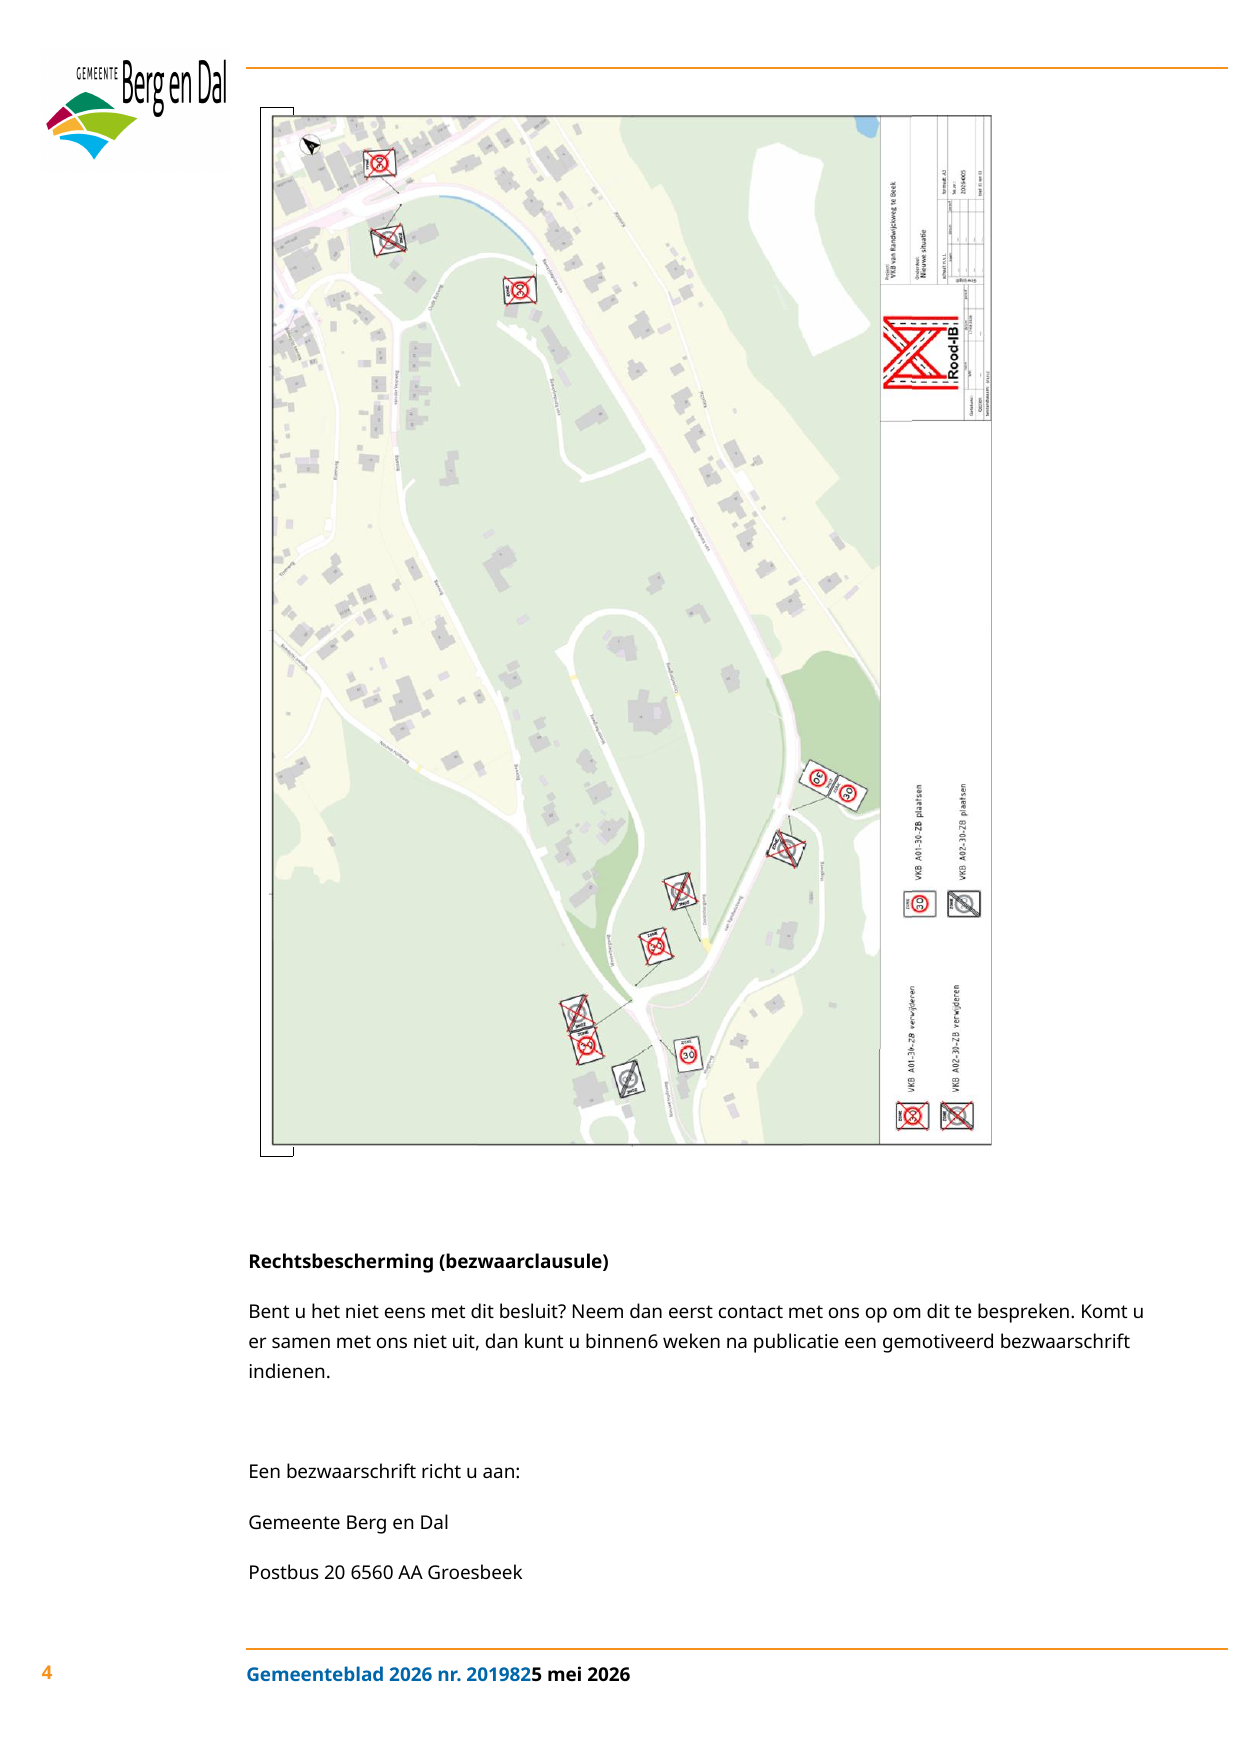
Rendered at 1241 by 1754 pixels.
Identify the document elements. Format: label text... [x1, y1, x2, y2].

picture [41, 47, 231, 172]
text Bent u het niet eens met dit besluit? Neem dan eerst contact met ons op om dit te bespreken. Komt u er samen met ons niet uit, dan kunt u binnen6 weken na publicatie een gemotiveerd bezwaarschrift indienen. [248, 1299, 1152, 1384]
picture [268, 115, 992, 1147]
text Gemeente Berg en Dal [248, 1509, 1152, 1535]
text Rechtsbescherming (bezwaarclausule) [248, 1248, 1152, 1274]
text Een bezwaarschrift richt u aan: [248, 1459, 1152, 1484]
text Postbus 20 6560 AA Groesbeek [248, 1559, 1152, 1585]
